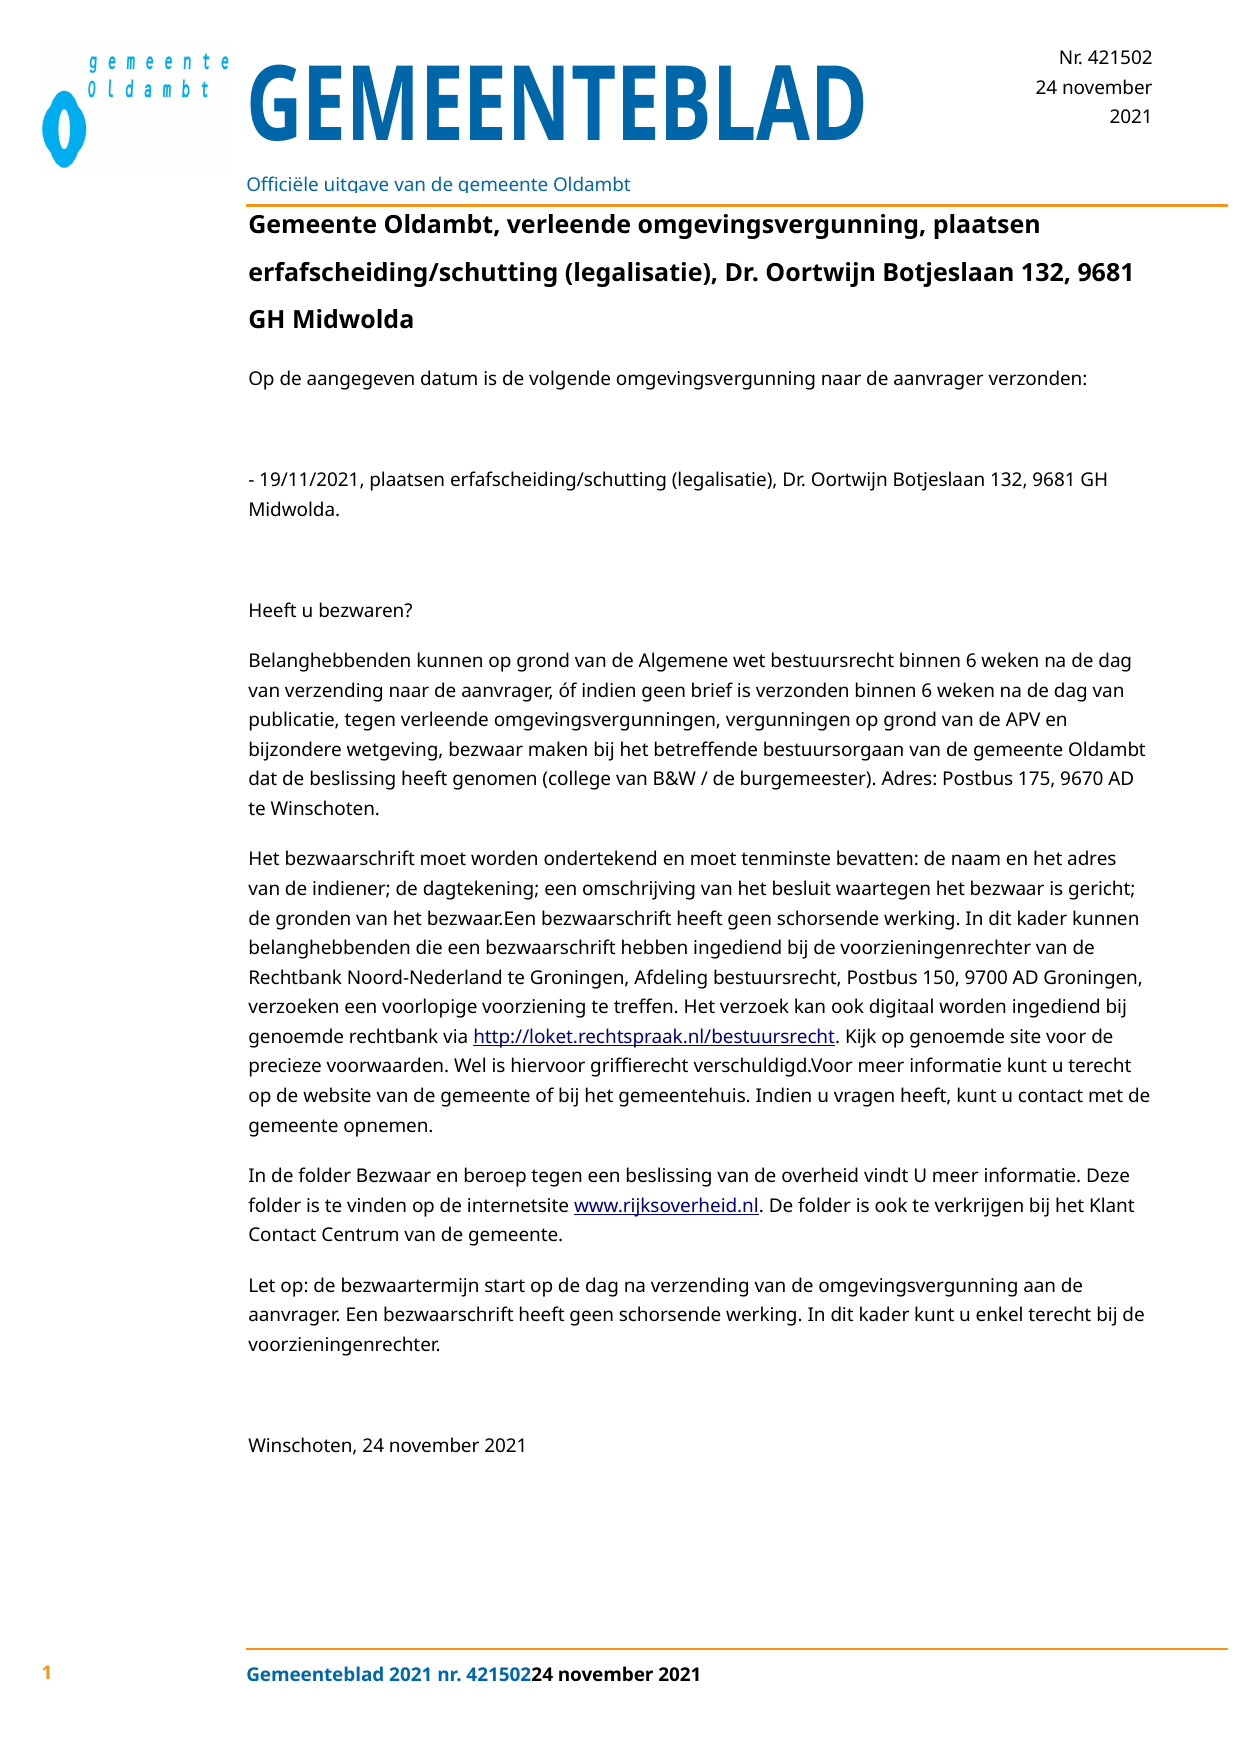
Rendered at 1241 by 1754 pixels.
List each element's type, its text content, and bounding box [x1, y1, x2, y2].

text Het bezwaarschrift moet worden ondertekend en moet tenminste bevatten: de naam en het adres van de indiener; de dagtekening; een omschrijving van het besluit waartegen het bezwaar is gericht; de gronden van het bezwaar.Een bezwaarschrift heeft geen schorsende werking. In dit kader kunnen belanghebbenden die een bezwaarschrift hebben ingediend bij de voorzieningenrechter van de Rechtbank Noord-Nederland te Groningen, Afdeling bestuursrecht, Postbus 150, 9700 AD Groningen, verzoeken een voorlopige voorziening te treffen. Het verzoek kan ook digitaal worden ingediend bij genoemde rechtbank via http://loket.rechtspraak.nl/bestuursrecht. Kijk op genoemde site voor de precieze voorwaarden. Wel is hiervoor griffierecht verschuldigd.Voor meer informatie kunt u terecht op de website van de gemeente of bij het gemeentehuis. Indien u vragen heeft, kunt u contact met de gemeente opnemen. [248, 846, 1152, 1137]
text Let op: de bezwaartermijn start op de dag na verzending van de omgevingsvergunning aan de aanvrager. Een bezwaarschrift heeft geen schorsende werking. In dit kader kunt u enkel terecht bij de voorzieningenrechter. [248, 1272, 1152, 1357]
text Gemeente Oldambt, verleende omgevingsvergunning, plaatsen erfafscheiding/schutting (legalisatie), Dr. Oortwijn Botjeslaan 132, 9681 GH Midwolda [248, 207, 1152, 336]
text Belanghebbenden kunnen op grond van de Algemene wet bestuursrecht binnen 6 weken na de dag van verzending naar de aanvrager, óf indien geen brief is verzonden binnen 6 weken na de dag van publicatie, tegen verleende omgevingsvergunningen, vergunningen op grond van de APV en bijzondere wetgeving, bezwaar maken bij het betreffende bestuursorgaan van de gemeente Oldambt dat de beslissing heeft genomen (college van B&W / de burgemeester). Adres: Postbus 175, 9670 AD te Winschoten. [248, 647, 1152, 821]
text Op de aangegeven datum is de volgende omgevingsvergunning naar de aanvrager verzonden: [248, 366, 1152, 391]
picture [41, 47, 231, 172]
text - 19/11/2021, plaatsen erfafscheiding/schutting (legalisatie), Dr. Oortwijn Botjeslaan 132, 9681 GH Midwolda. [248, 466, 1152, 522]
text In de folder Bezwaar en beroep tegen een beslissing van de overheid vindt U meer informatie. Deze folder is te vinden op de internetsite www.rijksoverheid.nl. De folder is ook te verkrijgen bij het Klant Contact Centrum van de gemeente. [248, 1162, 1152, 1247]
text Heeft u bezwaren? [248, 597, 1152, 622]
text Winschoten, 24 november 2021 [248, 1432, 1152, 1457]
